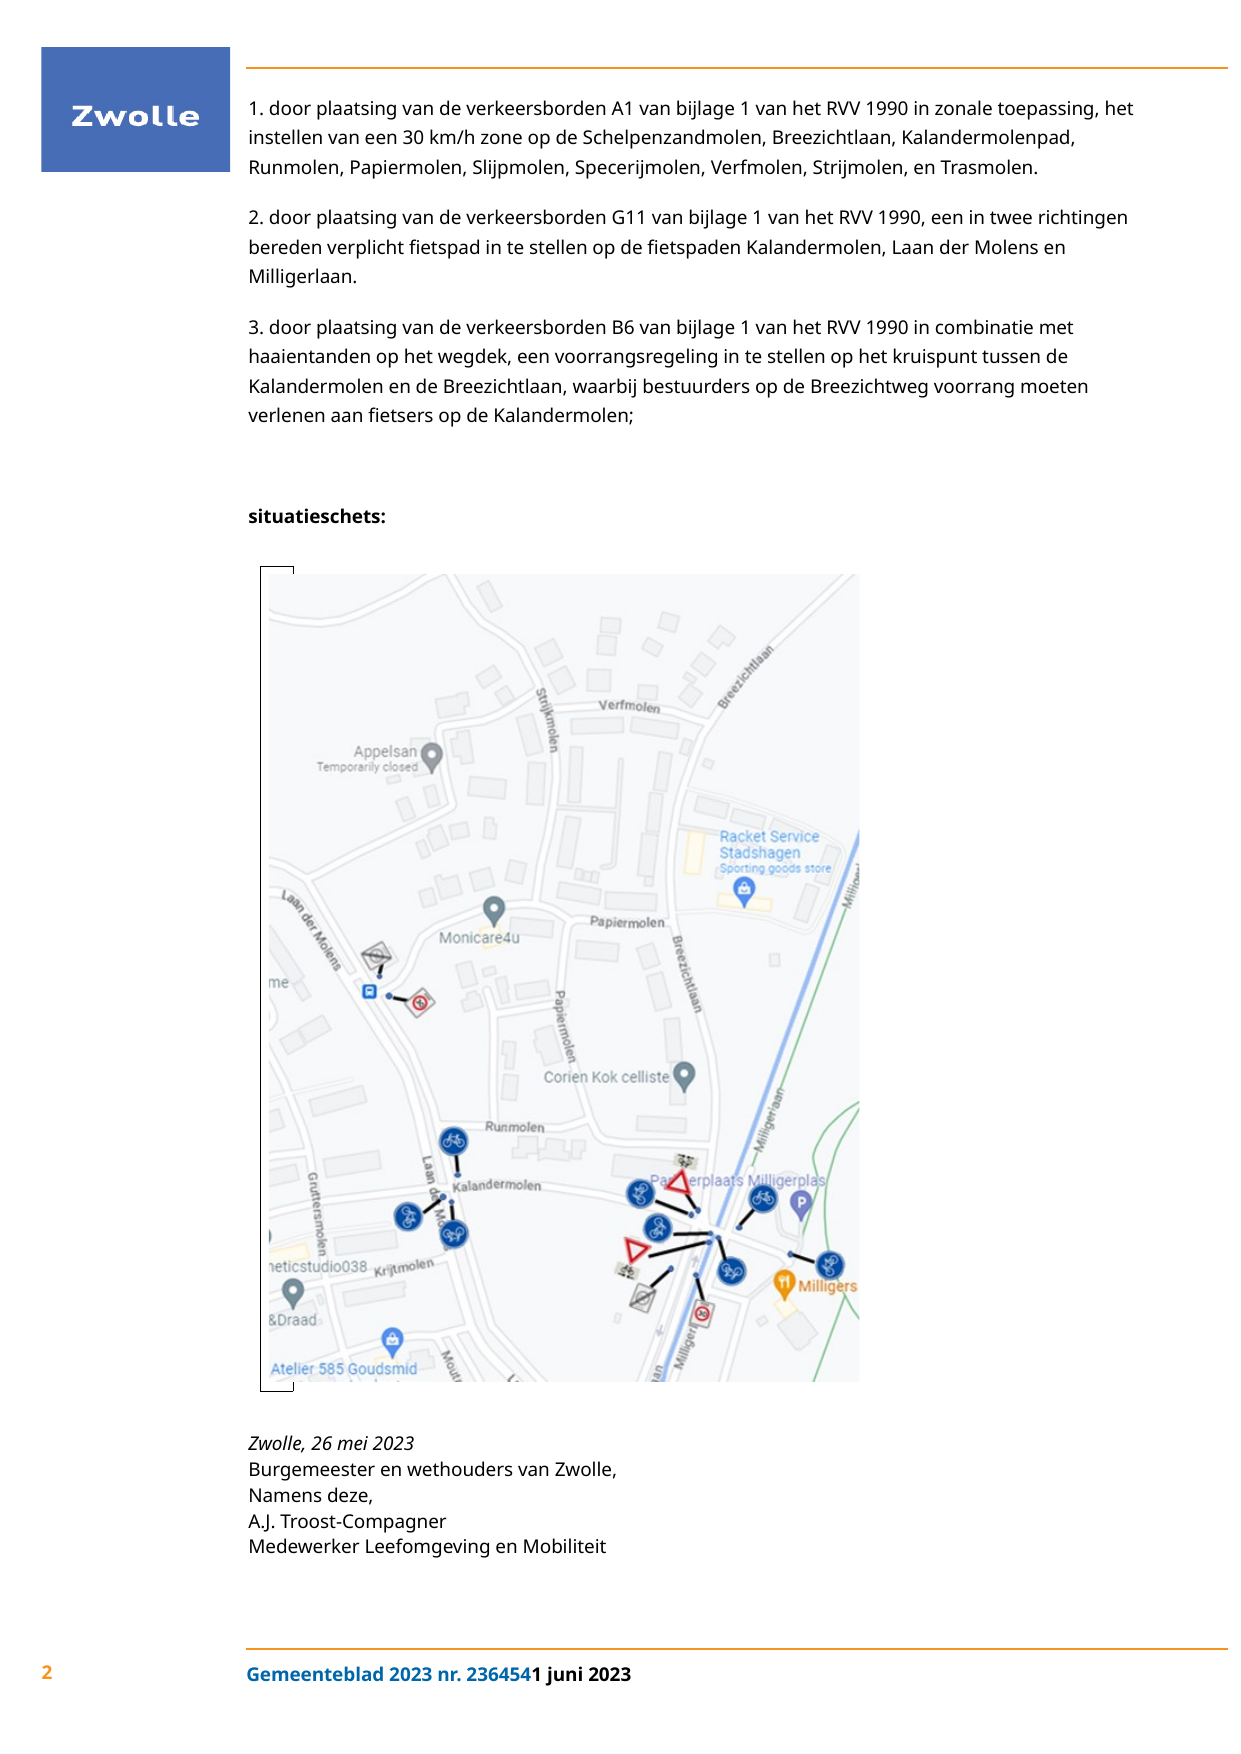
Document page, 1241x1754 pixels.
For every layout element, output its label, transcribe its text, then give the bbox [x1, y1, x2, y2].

text Burgemeester en wethouders van Zwolle, [248, 1456, 1152, 1482]
text 1. door plaatsing van de verkeersborden A1 van bijlage 1 van het RVV 1990 in zonale toepassing, het instellen van een 30 km/h zone op de Schelpenzandmolen, Breezichtlaan, Kalandermolenpad, Runmolen, Papiermolen, Slijpmolen, Specerijmolen, Verfmolen, Strijmolen, en Trasmolen. [248, 95, 1152, 180]
picture [41, 47, 231, 172]
text situatieschets: [248, 503, 1152, 529]
text A.J. Troost-Compagner [248, 1508, 1152, 1533]
text Zwolle, 26 mei 2023 [248, 1431, 1152, 1456]
text Medewerker Leefomgeving en Mobiliteit [248, 1533, 1152, 1559]
text 3. door plaatsing van de verkeersborden B6 van bijlage 1 van het RVV 1990 in combinatie met haaientanden op het wegdek, een voorrangsregeling in te stellen op het kruispunt tussen de Kalandermolen en de Breezichtlaan, waarbij bestuurders op de Breezichtweg voorrang moeten verlenen aan fietsers op de Kalandermolen; [248, 314, 1152, 428]
text Namens deze, [248, 1482, 1152, 1508]
picture [268, 574, 860, 1382]
text 2. door plaatsing van de verkeersborden G11 van bijlage 1 van het RVV 1990, een in twee richtingen bereden verplicht fietspad in te stellen op de fietspaden Kalandermolen, Laan der Molens en Milligerlaan. [248, 204, 1152, 289]
